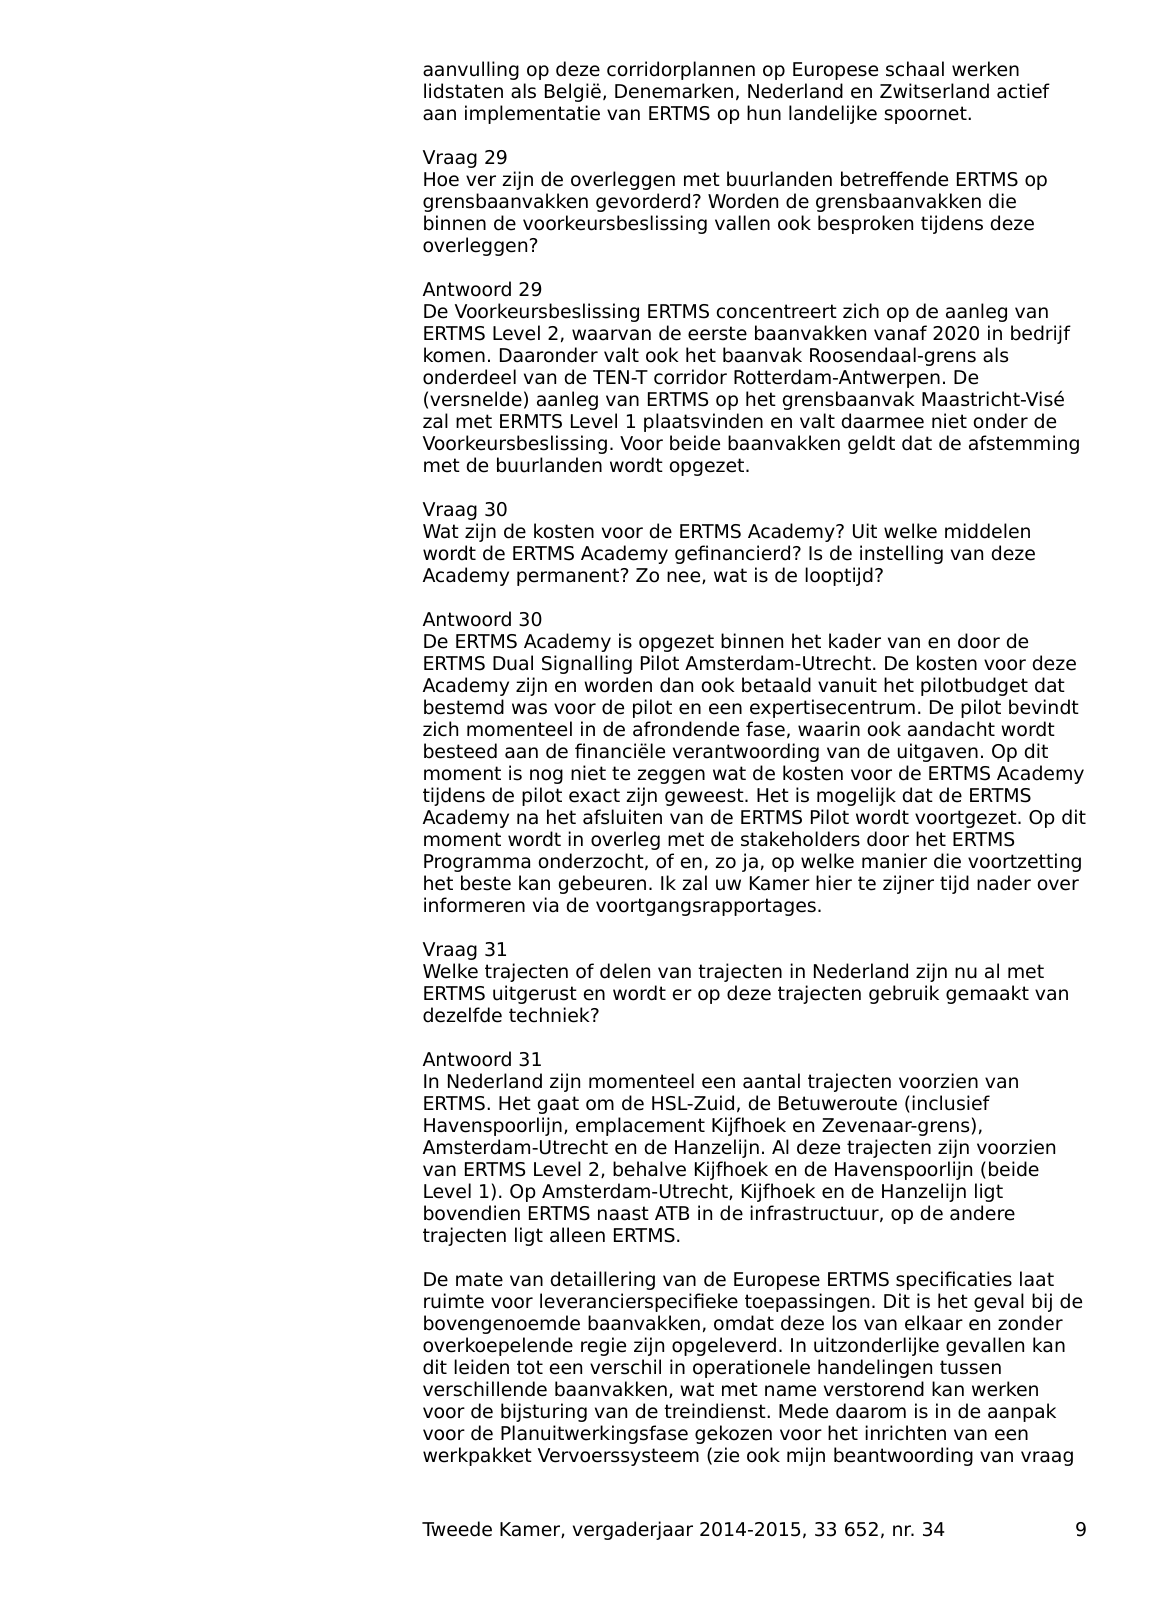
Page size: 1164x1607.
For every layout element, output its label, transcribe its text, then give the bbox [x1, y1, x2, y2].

text Antwoord 31 [422, 1049, 1087, 1071]
text Wat zijn de kosten voor de ERTMS Academy? Uit welke middelen wordt de ERTMS Academy gefinancierd? Is de instelling van deze Academy permanent? Zo nee, wat is de looptijd? [422, 521, 1087, 587]
text Vraag 30 [422, 499, 1087, 521]
text aanvulling op deze corridorplannen op Europese schaal werken lidstaten als België, Denemarken, Nederland en Zwitserland actief aan implementatie van ERTMS op hun landelijke spoornet. [422, 59, 1087, 125]
text De ERTMS Academy is opgezet binnen het kader van en door de ERTMS Dual Signalling Pilot Amsterdam-Utrecht. De kosten voor deze Academy zijn en worden dan ook betaald vanuit het pilotbudget dat bestemd was voor de pilot en een expertisecentrum. De pilot bevindt zich momenteel in de afrondende fase, waarin ook aandacht wordt besteed aan de financiële verantwoording van de uitgaven. Op dit moment is nog niet te zeggen wat de kosten voor de ERTMS Academy tijdens de pilot exact zijn geweest. Het is mogelijk dat de ERTMS Academy na het afsluiten van de ERTMS Pilot wordt voortgezet. Op dit moment wordt in overleg met de stakeholders door het ERTMS Programma onderzocht, of en, zo ja, op welke manier die voortzetting het beste kan gebeuren. Ik zal uw Kamer hier te zijner tijd nader over informeren via de voortgangsrapportages. [422, 631, 1087, 917]
text Welke trajecten of delen van trajecten in Nederland zijn nu al met ERTMS uitgerust en wordt er op deze trajecten gebruik gemaakt van dezelfde techniek? [422, 961, 1087, 1027]
text Hoe ver zijn de overleggen met buurlanden betreffende ERTMS op grensbaanvakken gevorderd? Worden de grensbaanvakken die binnen de voorkeursbeslissing vallen ook besproken tijdens deze overleggen? [422, 169, 1087, 257]
text Antwoord 30 [422, 609, 1087, 631]
text Vraag 29 [422, 147, 1087, 169]
text In Nederland zijn momenteel een aantal trajecten voorzien van ERTMS. Het gaat om de HSL-Zuid, de Betuweroute (inclusief Havenspoorlijn, emplacement Kijfhoek en Zevenaar-grens), Amsterdam-Utrecht en de Hanzelijn. Al deze trajecten zijn voorzien van ERTMS Level 2, behalve Kijfhoek en de Havenspoorlijn (beide Level 1). Op Amsterdam-Utrecht, Kijfhoek en de Hanzelijn ligt bovendien ERTMS naast ATB in de infrastructuur, op de andere trajecten ligt alleen ERTMS. [422, 1071, 1087, 1247]
text De mate van detaillering van de Europese ERTMS specificaties laat ruimte voor leverancierspecifieke toepassingen. Dit is het geval bij de bovengenoemde baanvakken, omdat deze los van elkaar en zonder overkoepelende regie zijn opgeleverd. In uitzonderlijke gevallen kan dit leiden tot een verschil in operationele handelingen tussen verschillende baanvakken, wat met name verstorend kan werken voor de bijsturing van de treindienst. Mede daarom is in de aanpak voor de Planuitwerkingsfase gekozen voor het inrichten van een werkpakket Vervoerssysteem (zie ook mijn beantwoording van vraag [422, 1269, 1087, 1467]
text Antwoord 29 [422, 279, 1087, 301]
text De Voorkeursbeslissing ERTMS concentreert zich op de aanleg van ERTMS Level 2, waarvan de eerste baanvakken vanaf 2020 in bedrijf komen. Daaronder valt ook het baanvak Roosendaal-grens als onderdeel van de TEN-T corridor Rotterdam-Antwerpen. De (versnelde) aanleg van ERTMS op het grensbaanvak Maastricht-Visé zal met ERMTS Level 1 plaatsvinden en valt daarmee niet onder de Voorkeursbeslissing. Voor beide baanvakken geldt dat de afstemming met de buurlanden wordt opgezet. [422, 301, 1087, 477]
text Vraag 31 [422, 939, 1087, 961]
